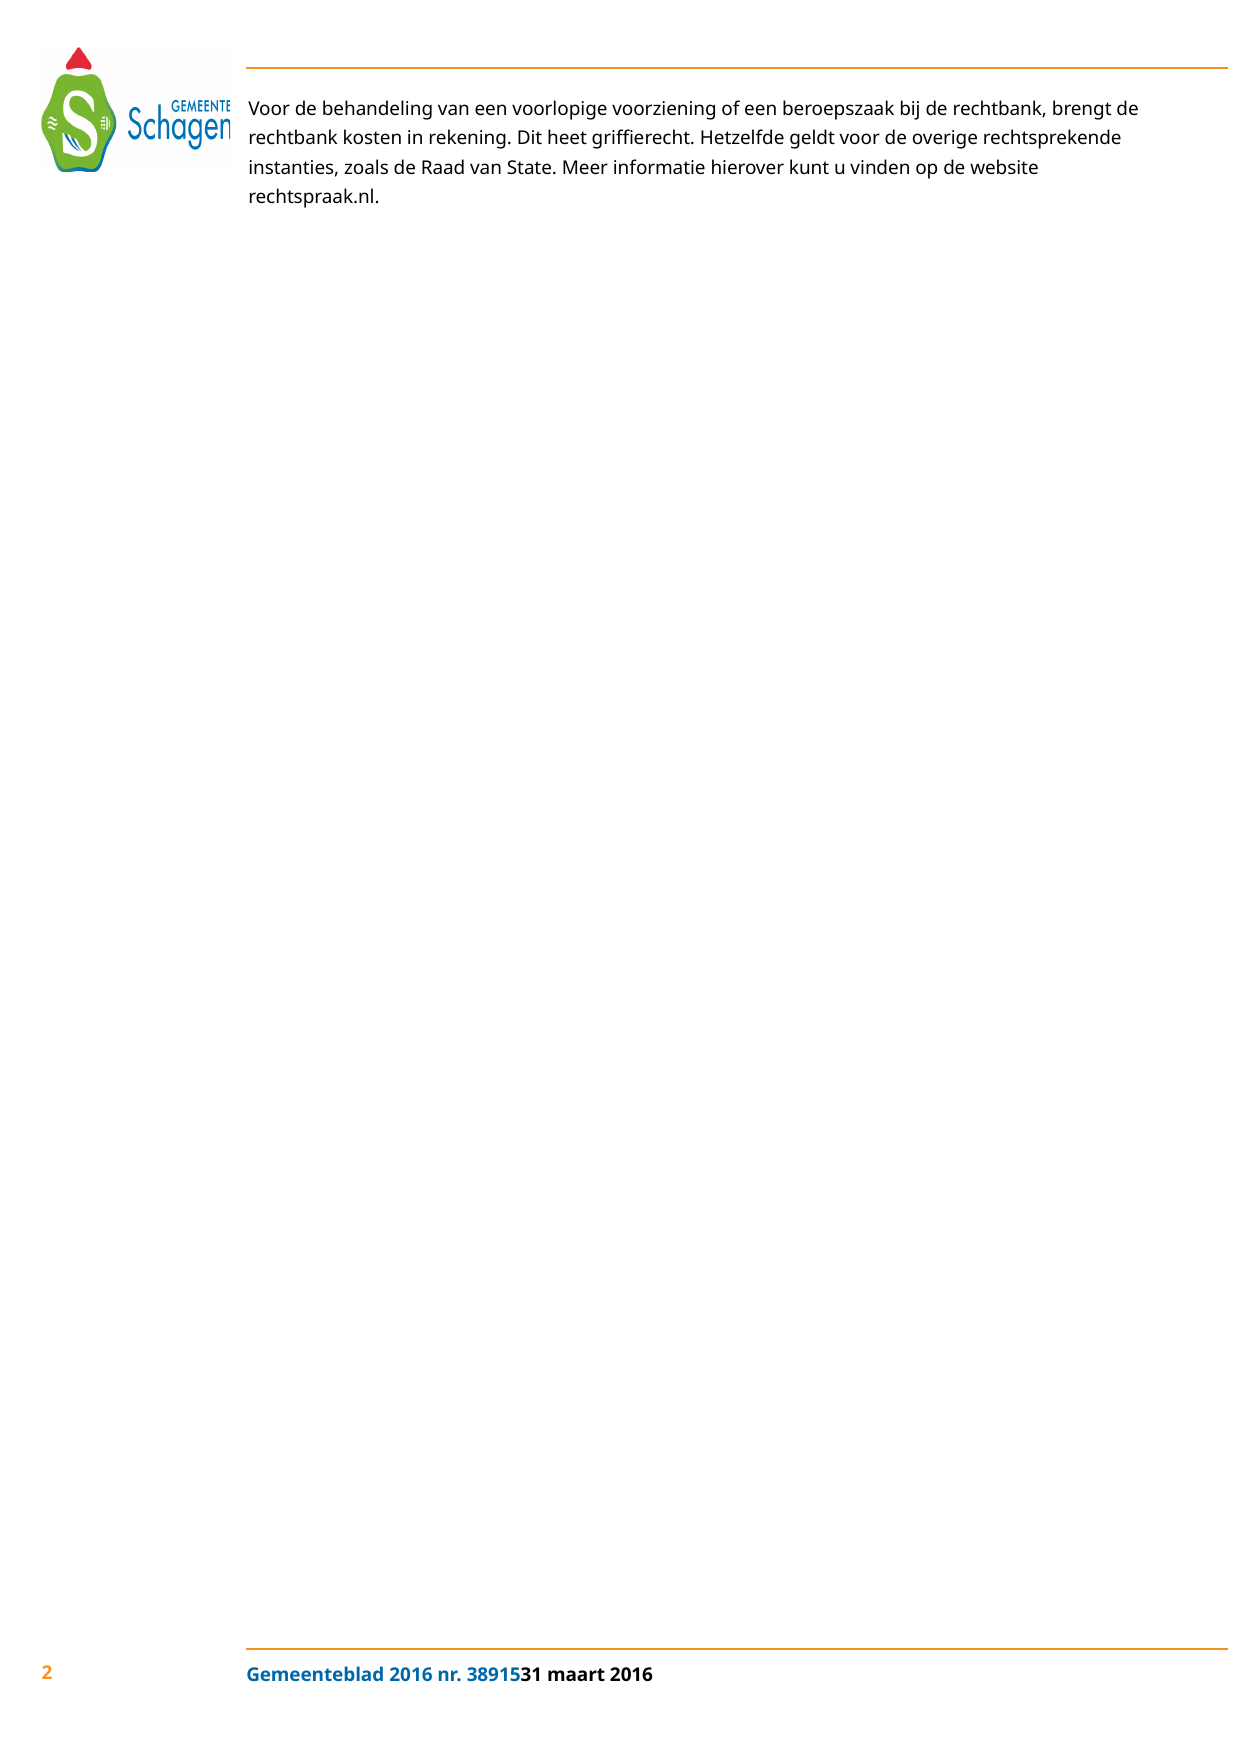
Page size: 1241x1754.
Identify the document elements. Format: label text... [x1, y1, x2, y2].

picture [41, 47, 231, 172]
text Voor de behandeling van een voorlopige voorziening of een beroepszaak bij de rechtbank, brengt de rechtbank kosten in rekening. Dit heet griffierecht. Hetzelfde geldt voor de overige rechtsprekende instanties, zoals de Raad van State. Meer informatie hierover kunt u vinden op de website rechtspraak.nl. [248, 95, 1152, 209]
